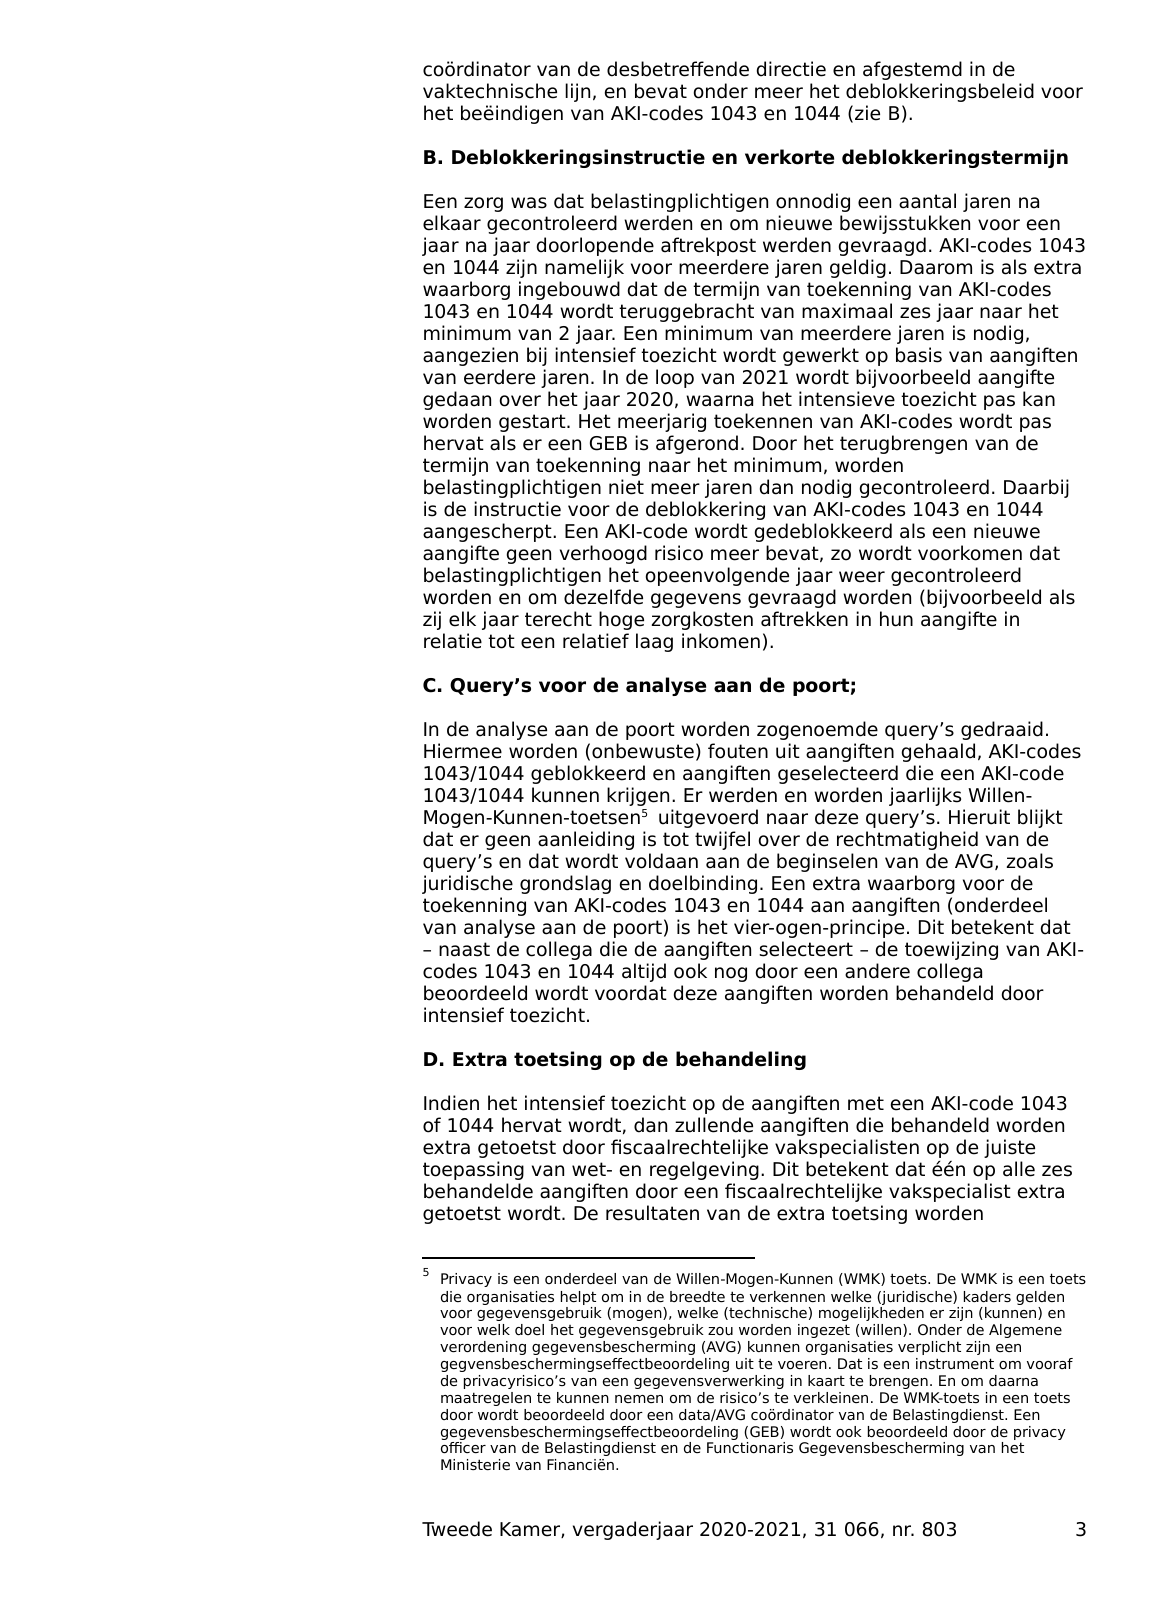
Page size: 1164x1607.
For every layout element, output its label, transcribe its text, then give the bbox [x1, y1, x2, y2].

text Privacy is een onderdeel van de Willen-Mogen-Kunnen (WMK) toets. De WMK is een toets die organisaties helpt om in de breedte te verkennen welke (juridische) kaders gelden voor gegevensgebruik (mogen), welke (technische) mogelijkheden er zijn (kunnen) en voor welk doel het gegevensgebruik zou worden ingezet (willen). Onder de Algemene verordening gegevensbescherming (AVG) kunnen organisaties verplicht zijn een gegvensbeschermingseffectbeoordeling uit te voeren. Dat is een instrument om vooraf de privacyrisico’s van een gegevensverwerking in kaart te brengen. En om daarna maatregelen te kunnen nemen om de risico’s te verkleinen. De WMK-toets in een toets door wordt beoordeeld door een data/AVG coördinator van de Belastingdienst. Een gegevensbeschermingseffectbeoordeling (GEB) wordt ook beoordeeld door de privacy officer van de Belastingdienst en de Functionaris Gegevensbescherming van het Ministerie van Financiën. [422, 1267, 1087, 1474]
text Een zorg was dat belastingplichtigen onnodig een aantal jaren na elkaar gecontroleerd werden en om nieuwe bewijsstukken voor een jaar na jaar doorlopende aftrekpost werden gevraagd. AKI-codes 1043 en 1044 zijn namelijk voor meerdere jaren geldig. Daarom is als extra waarborg ingebouwd dat de termijn van toekenning van AKI-codes 1043 en 1044 wordt teruggebracht van maximaal zes jaar naar het minimum van 2 jaar. Een minimum van meerdere jaren is nodig, aangezien bij intensief toezicht wordt gewerkt op basis van aangiften van eerdere jaren. In de loop van 2021 wordt bijvoorbeeld aangifte gedaan over het jaar 2020, waarna het intensieve toezicht pas kan worden gestart. Het meerjarig toekennen van AKI-codes wordt pas hervat als er een GEB is afgerond. Door het terugbrengen van de termijn van toekenning naar het minimum, worden belastingplichtigen niet meer jaren dan nodig gecontroleerd. Daarbij is de instructie voor de deblokkering van AKI-codes 1043 en 1044 aangescherpt. Een AKI-code wordt gedeblokkeerd als een nieuwe aangifte geen verhoogd risico meer bevat, zo wordt voorkomen dat belastingplichtigen het opeenvolgende jaar weer gecontroleerd worden en om dezelfde gegevens gevraagd worden (bijvoorbeeld als zij elk jaar terecht hoge zorgkosten aftrekken in hun aangifte in relatie tot een relatief laag inkomen). [422, 191, 1087, 653]
text In de analyse aan de poort worden zogenoemde query’s gedraaid. Hiermee worden (onbewuste) fouten uit aangiften gehaald, AKI-codes 1043/1044 geblokkeerd en aangiften geselecteerd die een AKI-code 1043/1044 kunnen krijgen. Er werden en worden jaarlijks Willen-Mogen-Kunnen-toetsen uitgevoerd naar deze query’s. Hieruit blijkt dat er geen aanleiding is tot twijfel over de rechtmatigheid van de query’s en dat wordt voldaan aan de beginselen van de AVG, zoals juridische grondslag en doelbinding. Een extra waarborg voor de toekenning van AKI-codes 1043 en 1044 aan aangiften (onderdeel van analyse aan de poort) is het vier-ogen-principe. Dit betekent dat – naast de collega die de aangiften selecteert – de toewijzing van AKI-codes 1043 en 1044 altijd ook nog door een andere collega beoordeeld wordt voordat deze aangiften worden behandeld door intensief toezicht. [422, 719, 1087, 1027]
subtitle C. Query’s voor de analyse aan de poort; [422, 675, 1087, 697]
subtitle B. Deblokkeringsinstructie en verkorte deblokkeringstermijn [422, 147, 1087, 169]
text coördinator van de desbetreffende directie en afgestemd in de vaktechnische lijn, en bevat onder meer het deblokkeringsbeleid voor het beëindigen van AKI-codes 1043 en 1044 (zie B). [422, 59, 1087, 125]
text Indien het intensief toezicht op de aangiften met een AKI-code 1043 of 1044 hervat wordt, dan zullende aangiften die behandeld worden extra getoetst door fiscaalrechtelijke vakspecialisten op de juiste toepassing van wet- en regelgeving. Dit betekent dat één op alle zes behandelde aangiften door een fiscaalrechtelijke vakspecialist extra getoetst wordt. De resultaten van de extra toetsing worden [422, 1093, 1087, 1225]
subtitle D. Extra toetsing op de behandeling [422, 1049, 1087, 1071]
